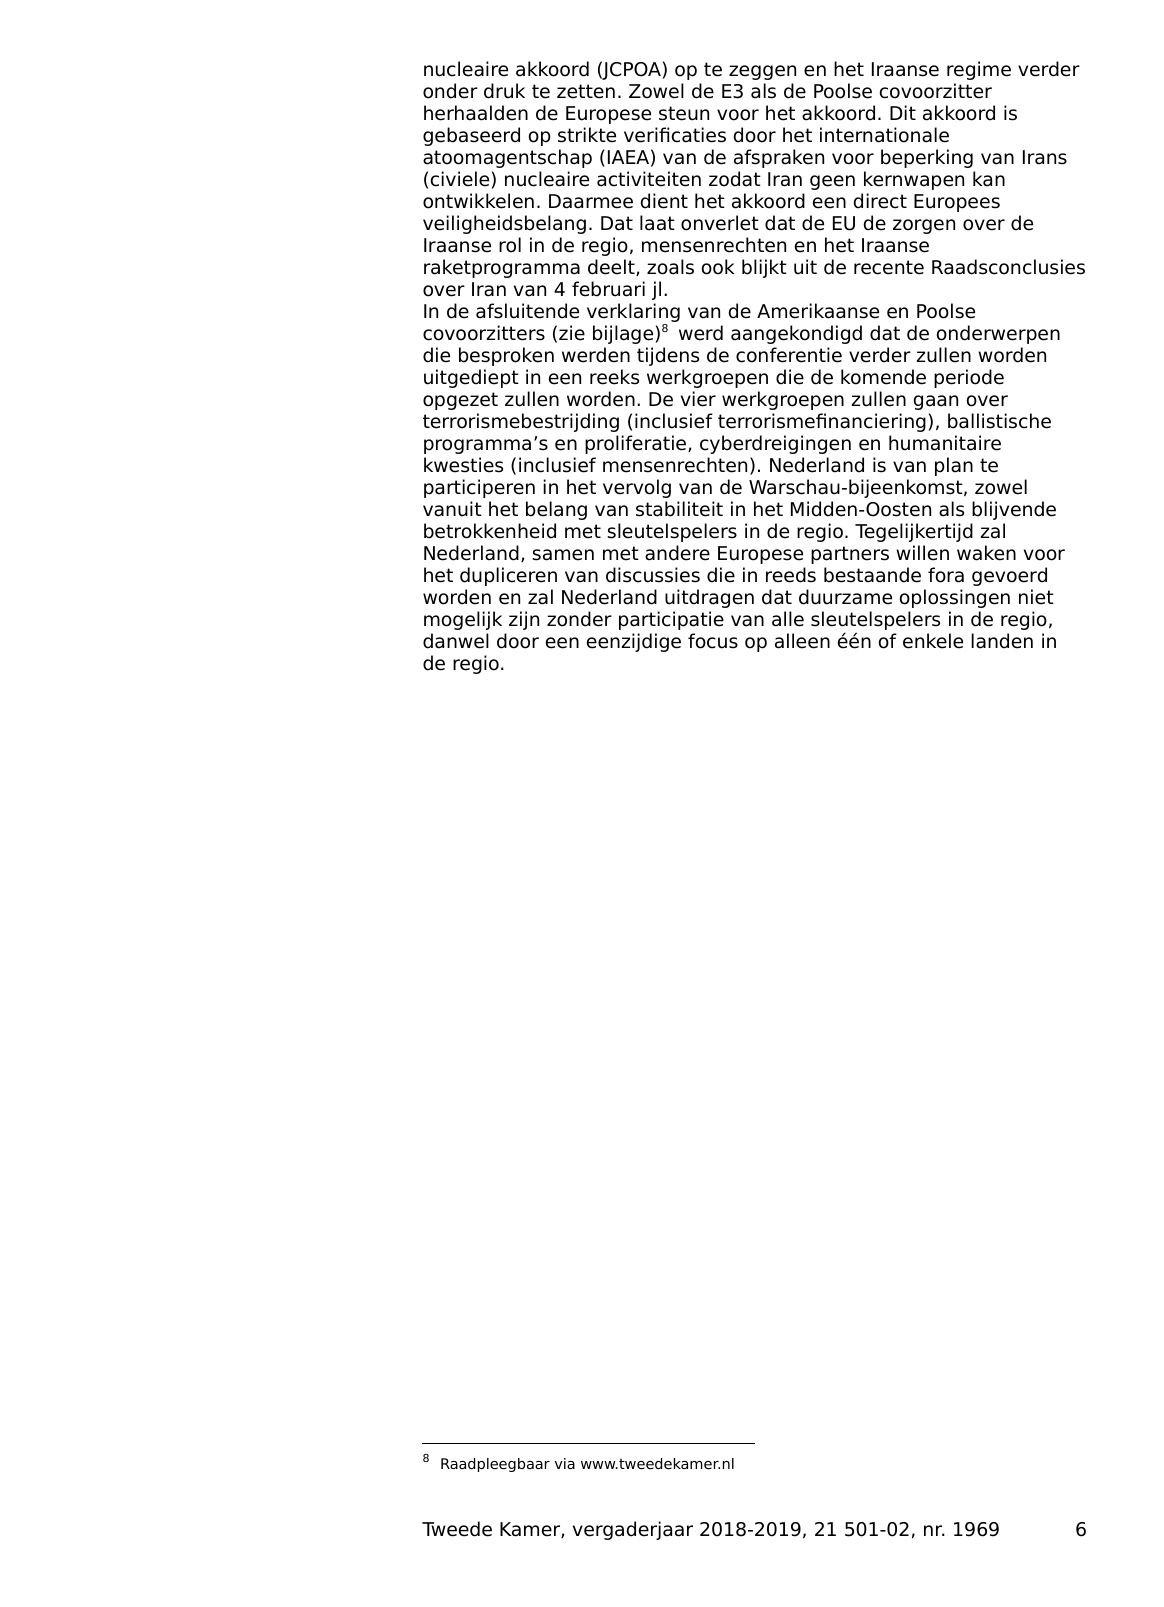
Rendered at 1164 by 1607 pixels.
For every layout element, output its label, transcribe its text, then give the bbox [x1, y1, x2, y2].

text nucleaire akkoord (JCPOA) op te zeggen en het Iraanse regime verder onder druk te zetten. Zowel de E3 als de Poolse covoorzitter herhaalden de Europese steun voor het akkoord. Dit akkoord is gebaseerd op strikte verificaties door het internationale atoomagentschap (IAEA) van de afspraken voor beperking van Irans (civiele) nucleaire activiteiten zodat Iran geen kernwapen kan ontwikkelen. Daarmee dient het akkoord een direct Europees veiligheidsbelang. Dat laat onverlet dat de EU de zorgen over de Iraanse rol in de regio, mensenrechten en het Iraanse raketprogramma deelt, zoals ook blijkt uit de recente Raadsconclusies over Iran van 4 februari jl. [422, 59, 1087, 301]
text Raadpleegbaar via www.tweedekamer.nl [422, 1452, 1087, 1474]
text In de afsluitende verklaring van de Amerikaanse en Poolse covoorzitters (zie bijlage) werd aangekondigd dat de onderwerpen die besproken werden tijdens de conferentie verder zullen worden uitgediept in een reeks werkgroepen die de komende periode opgezet zullen worden. De vier werkgroepen zullen gaan over terrorismebestrijding (inclusief terrorismefinanciering), ballistische programma’s en proliferatie, cyberdreigingen en humanitaire kwesties (inclusief mensenrechten). Nederland is van plan te participeren in het vervolg van de Warschau-bijeenkomst, zowel vanuit het belang van stabiliteit in het Midden-Oosten als blijvende betrokkenheid met sleutelspelers in de regio. Tegelijkertijd zal Nederland, samen met andere Europese partners willen waken voor het dupliceren van discussies die in reeds bestaande fora gevoerd worden en zal Nederland uitdragen dat duurzame oplossingen niet mogelijk zijn zonder participatie van alle sleutelspelers in de regio, danwel door een eenzijdige focus op alleen één of enkele landen in de regio. [422, 301, 1087, 674]
